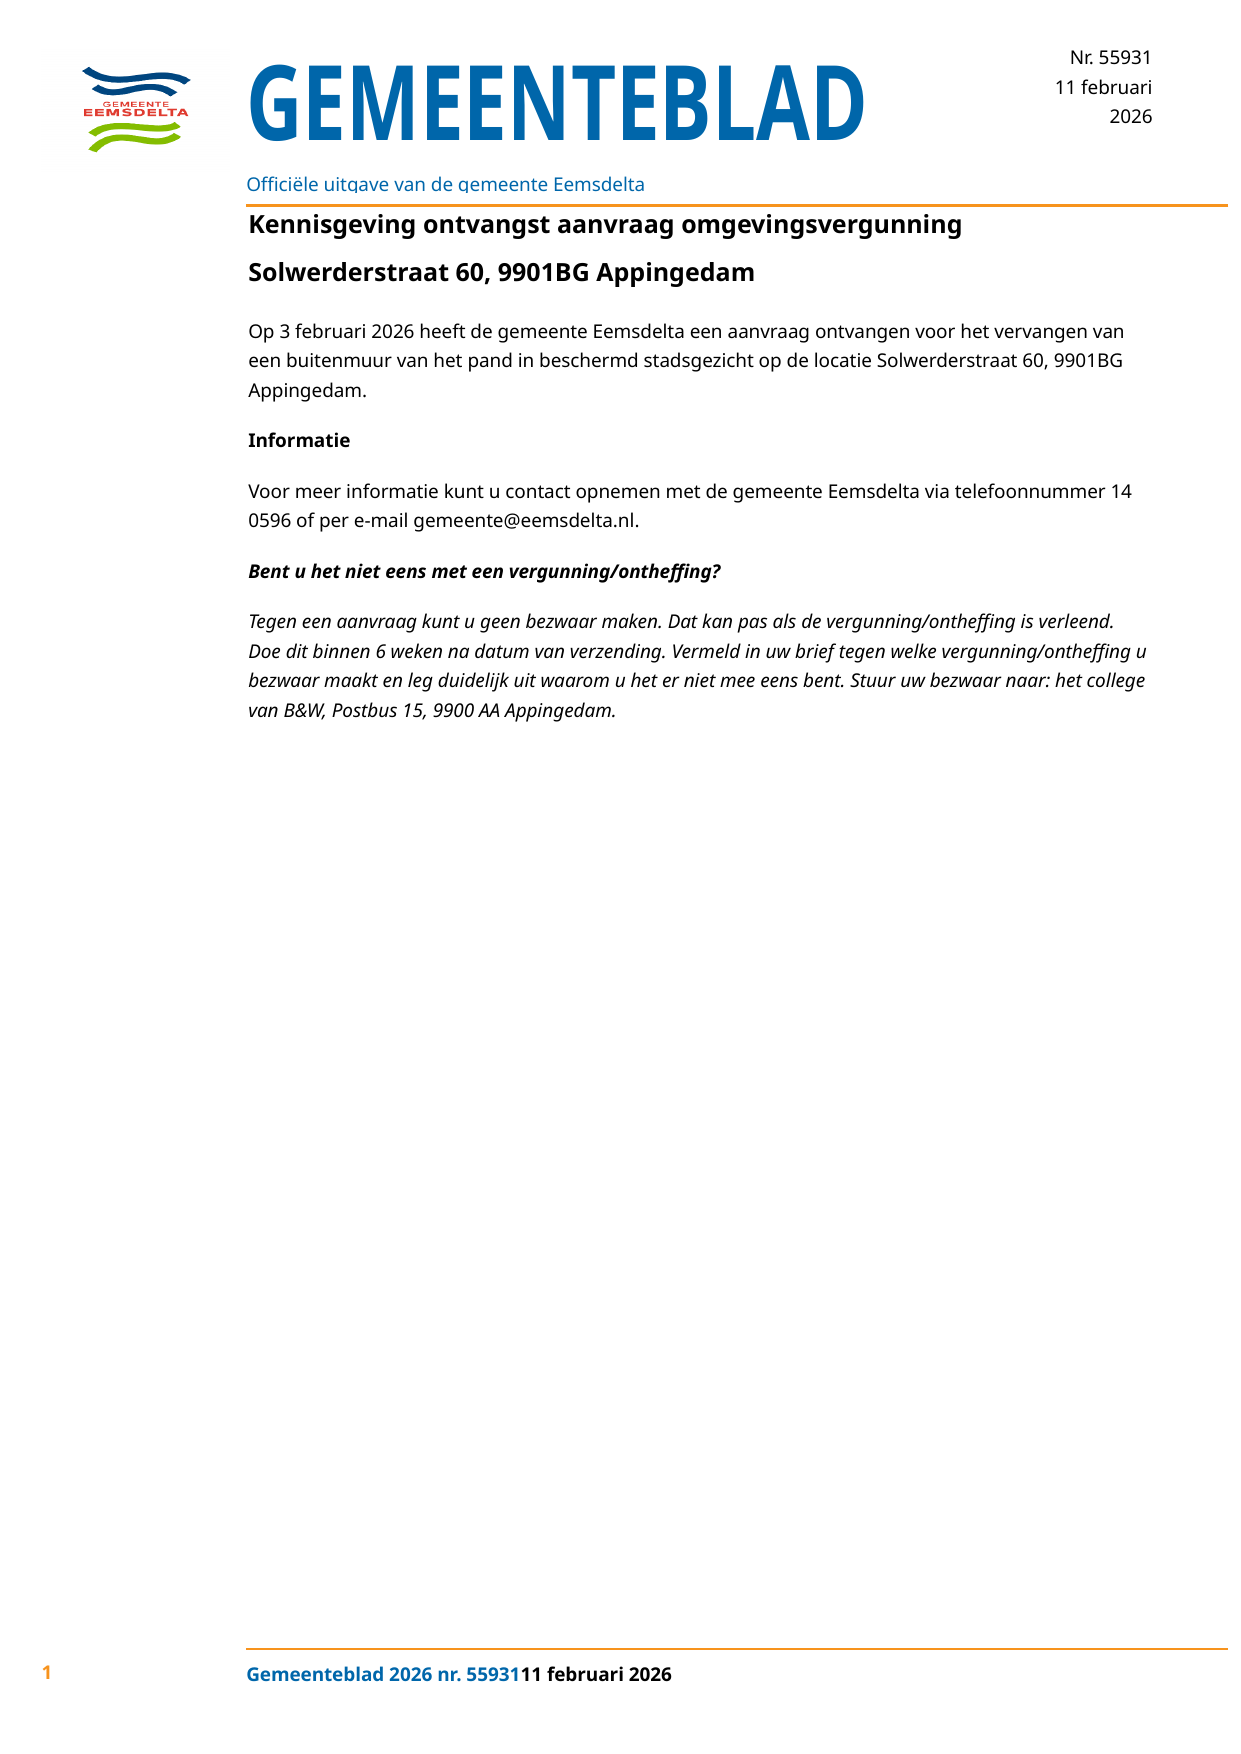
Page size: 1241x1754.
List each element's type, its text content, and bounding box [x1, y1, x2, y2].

picture [41, 47, 231, 172]
text Kennisgeving ontvangst aanvraag omgevingsvergunning Solwerderstraat 60, 9901BG Appingedam [248, 207, 1152, 288]
text Informatie [248, 427, 1152, 453]
text Op 3 februari 2026 heeft de gemeente Eemsdelta een aanvraag ontvangen voor het vervangen van een buitenmuur van het pand in beschermd stadsgezicht op de locatie Solwerderstraat 60, 9901BG Appingedam. [248, 318, 1152, 403]
text Bent u het niet eens met een vergunning/ontheffing? [248, 558, 1152, 584]
text Voor meer informatie kunt u contact opnemen met de gemeente Eemsdelta via telefoonnummer 14 0596 of per e-mail gemeente@eemsdelta.nl. [248, 478, 1152, 533]
text Tegen een aanvraag kunt u geen bezwaar maken. Dat kan pas als de vergunning/ontheffing is verleend. Doe dit binnen 6 weken na datum van verzending. Vermeld in uw brief tegen welke vergunning/ontheffing u bezwaar maakt en leg duidelijk uit waarom u het er niet mee eens bent. Stuur uw bezwaar naar: het college van B&W, Postbus 15, 9900 AA Appingedam. [248, 608, 1152, 723]
